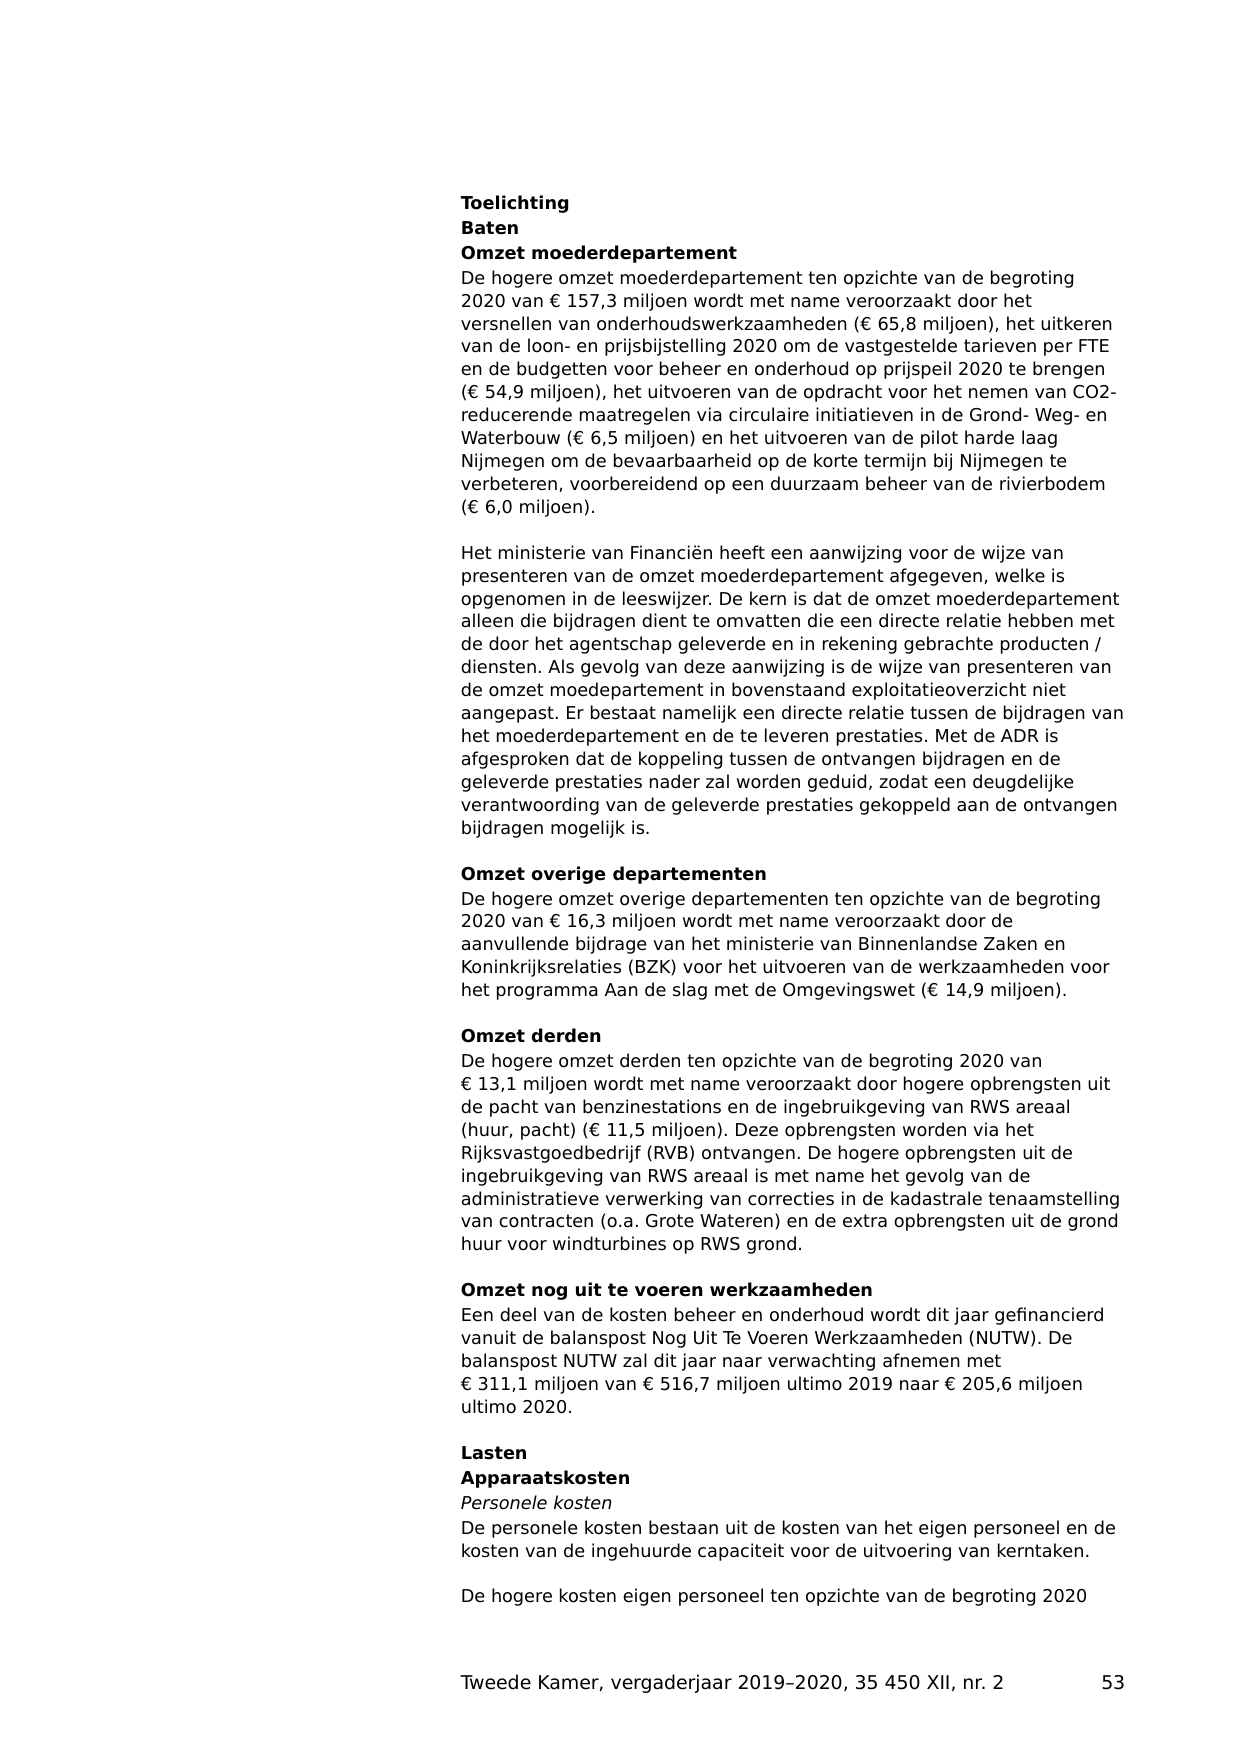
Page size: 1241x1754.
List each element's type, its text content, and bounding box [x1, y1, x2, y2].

text De hogere kosten eigen personeel ten opzichte van de begroting 2020 [461, 1584, 1125, 1607]
text Het ministerie van Financiën heeft een aanwijzing voor de wijze van presenteren van de omzet moederdepartement afgegeven, welke is opgenomen in de leeswijzer. De kern is dat de omzet moederdepartement alleen die bijdragen dient te omvatten die een directe relatie hebben met de door het agentschap geleverde en in rekening gebrachte producten / diensten. Als gevolg van deze aanwijzing is de wijze van presenteren van de omzet moedepartement in bovenstaand exploitatieoverzicht niet aangepast. Er bestaat namelijk een directe relatie tussen de bijdragen van het moederdepartement en de te leveren prestaties. Met de ADR is afgesproken dat de koppeling tussen de ontvangen bijdragen en de geleverde prestaties nader zal worden geduid, zodat een deugdelijke verantwoording van de geleverde prestaties gekoppeld aan de ontvangen bijdragen mogelijk is. [461, 541, 1125, 839]
text De personele kosten bestaan uit de kosten van het eigen personeel en de kosten van de ingehuurde capaciteit voor de uitvoering van kerntaken. [461, 1516, 1125, 1562]
text Omzet moederdepartement [461, 241, 1125, 264]
text De hogere omzet moederdepartement ten opzichte van de begroting 2020 van € 157,3 miljoen wordt met name veroorzaakt door het versnellen van onderhoudswerkzaamheden (€ 65,8 miljoen), het uitkeren van de loon- en prijsbijstelling 2020 om de vastgestelde tarieven per FTE en de budgetten voor beheer en onderhoud op prijspeil 2020 te brengen (€ 54,9 miljoen), het uitvoeren van de opdracht voor het nemen van CO2-reducerende maatregelen via circulaire initiatieven in de Grond- Weg- en Waterbouw (€ 6,5 miljoen) en het uitvoeren van de pilot harde laag Nijmegen om de bevaarbaarheid op de korte termijn bij Nijmegen te verbeteren, voorbereidend op een duurzaam beheer van de rivierbodem (€ 6,0 miljoen). [461, 266, 1125, 518]
text Omzet derden [461, 1024, 1125, 1047]
text Personele kosten [461, 1491, 1125, 1514]
text Een deel van de kosten beheer en onderhoud wordt dit jaar gefinancierd vanuit de balanspost Nog Uit Te Voeren Werkzaamheden (NUTW). De balanspost NUTW zal dit jaar naar verwachting afnemen met € 311,1 miljoen van € 516,7 miljoen ultimo 2019 naar € 205,6 miljoen ultimo 2020. [461, 1303, 1125, 1418]
text Lasten [461, 1441, 1125, 1464]
text Toelichting [461, 191, 1125, 214]
text De hogere omzet overige departementen ten opzichte van de begroting 2020 van € 16,3 miljoen wordt met name veroorzaakt door de aanvullende bijdrage van het ministerie van Binnenlandse Zaken en Koninkrijksrelaties (BZK) voor het uitvoeren van de werkzaamheden voor het programma Aan de slag met de Omgevingswet (€ 14,9 miljoen). [461, 887, 1125, 1001]
text De hogere omzet derden ten opzichte van de begroting 2020 van € 13,1 miljoen wordt met name veroorzaakt door hogere opbrengsten uit de pacht van benzinestations en de ingebruikgeving van RWS areaal (huur, pacht) (€ 11,5 miljoen). Deze opbrengsten worden via het Rijksvastgoedbedrijf (RVB) ontvangen. De hogere opbrengsten uit de ingebruikgeving van RWS areaal is met name het gevolg van de administratieve verwerking van correcties in de kadastrale tenaamstelling van contracten (o.a. Grote Wateren) en de extra opbrengsten uit de grond huur voor windturbines op RWS grond. [461, 1049, 1125, 1255]
text Omzet nog uit te voeren werkzaamheden [461, 1278, 1125, 1301]
text Apparaatskosten [461, 1466, 1125, 1489]
text Baten [461, 216, 1125, 239]
text Omzet overige departementen [461, 862, 1125, 884]
